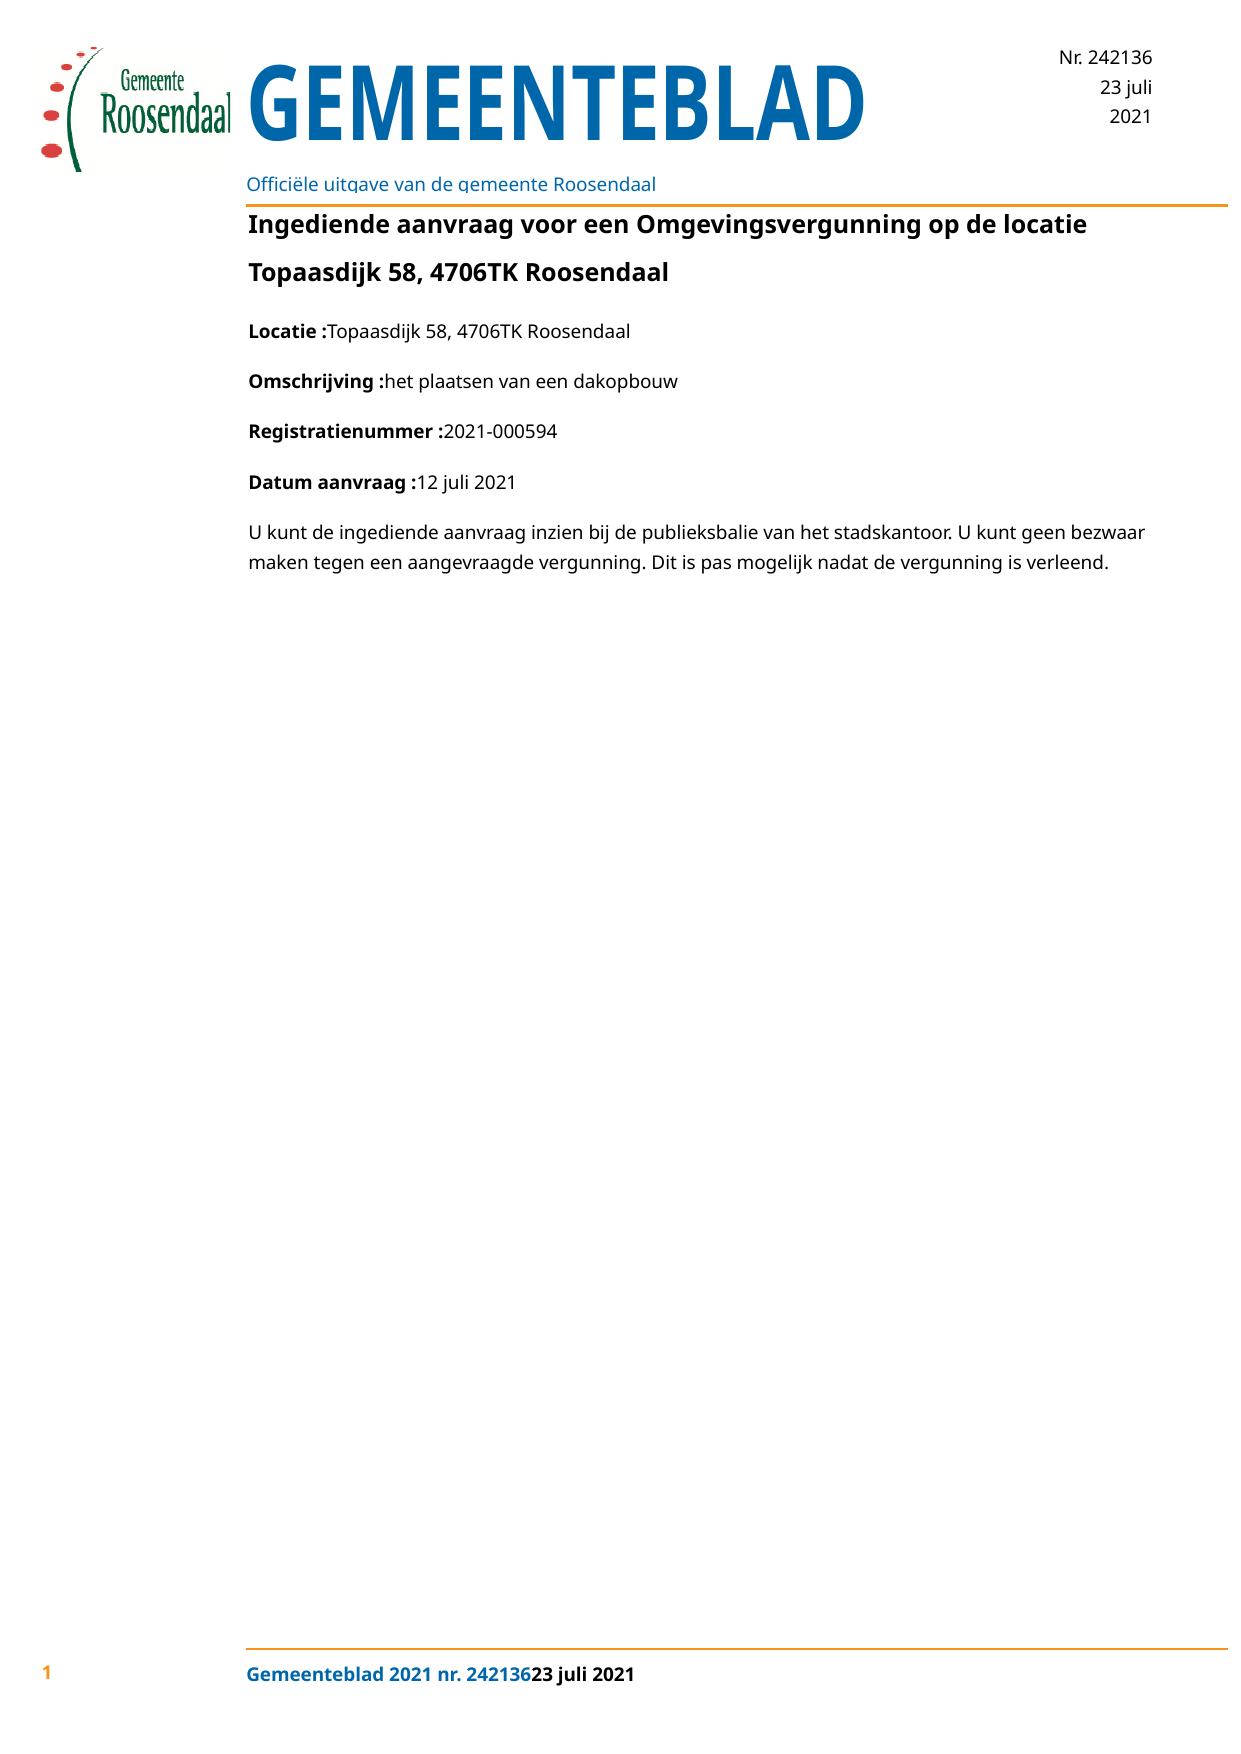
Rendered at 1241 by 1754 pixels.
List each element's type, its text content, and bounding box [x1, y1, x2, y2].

text Registratienummer :2021-000594 [248, 419, 1152, 444]
text Omschrijving :het plaatsen van een dakopbouw [248, 368, 1152, 394]
picture [41, 47, 231, 172]
text Datum aanvraag :12 juli 2021 [248, 469, 1152, 495]
text Locatie :Topaasdijk 58, 4706TK Roosendaal [248, 318, 1152, 344]
text Ingediende aanvraag voor een Omgevingsvergunning op de locatie Topaasdijk 58, 4706TK Roosendaal [248, 207, 1152, 288]
text U kunt de ingediende aanvraag inzien bij de publieksbalie van het stadskantoor. U kunt geen bezwaar maken tegen een aangevraagde vergunning. Dit is pas mogelijk nadat de vergunning is verleend. [248, 519, 1152, 575]
